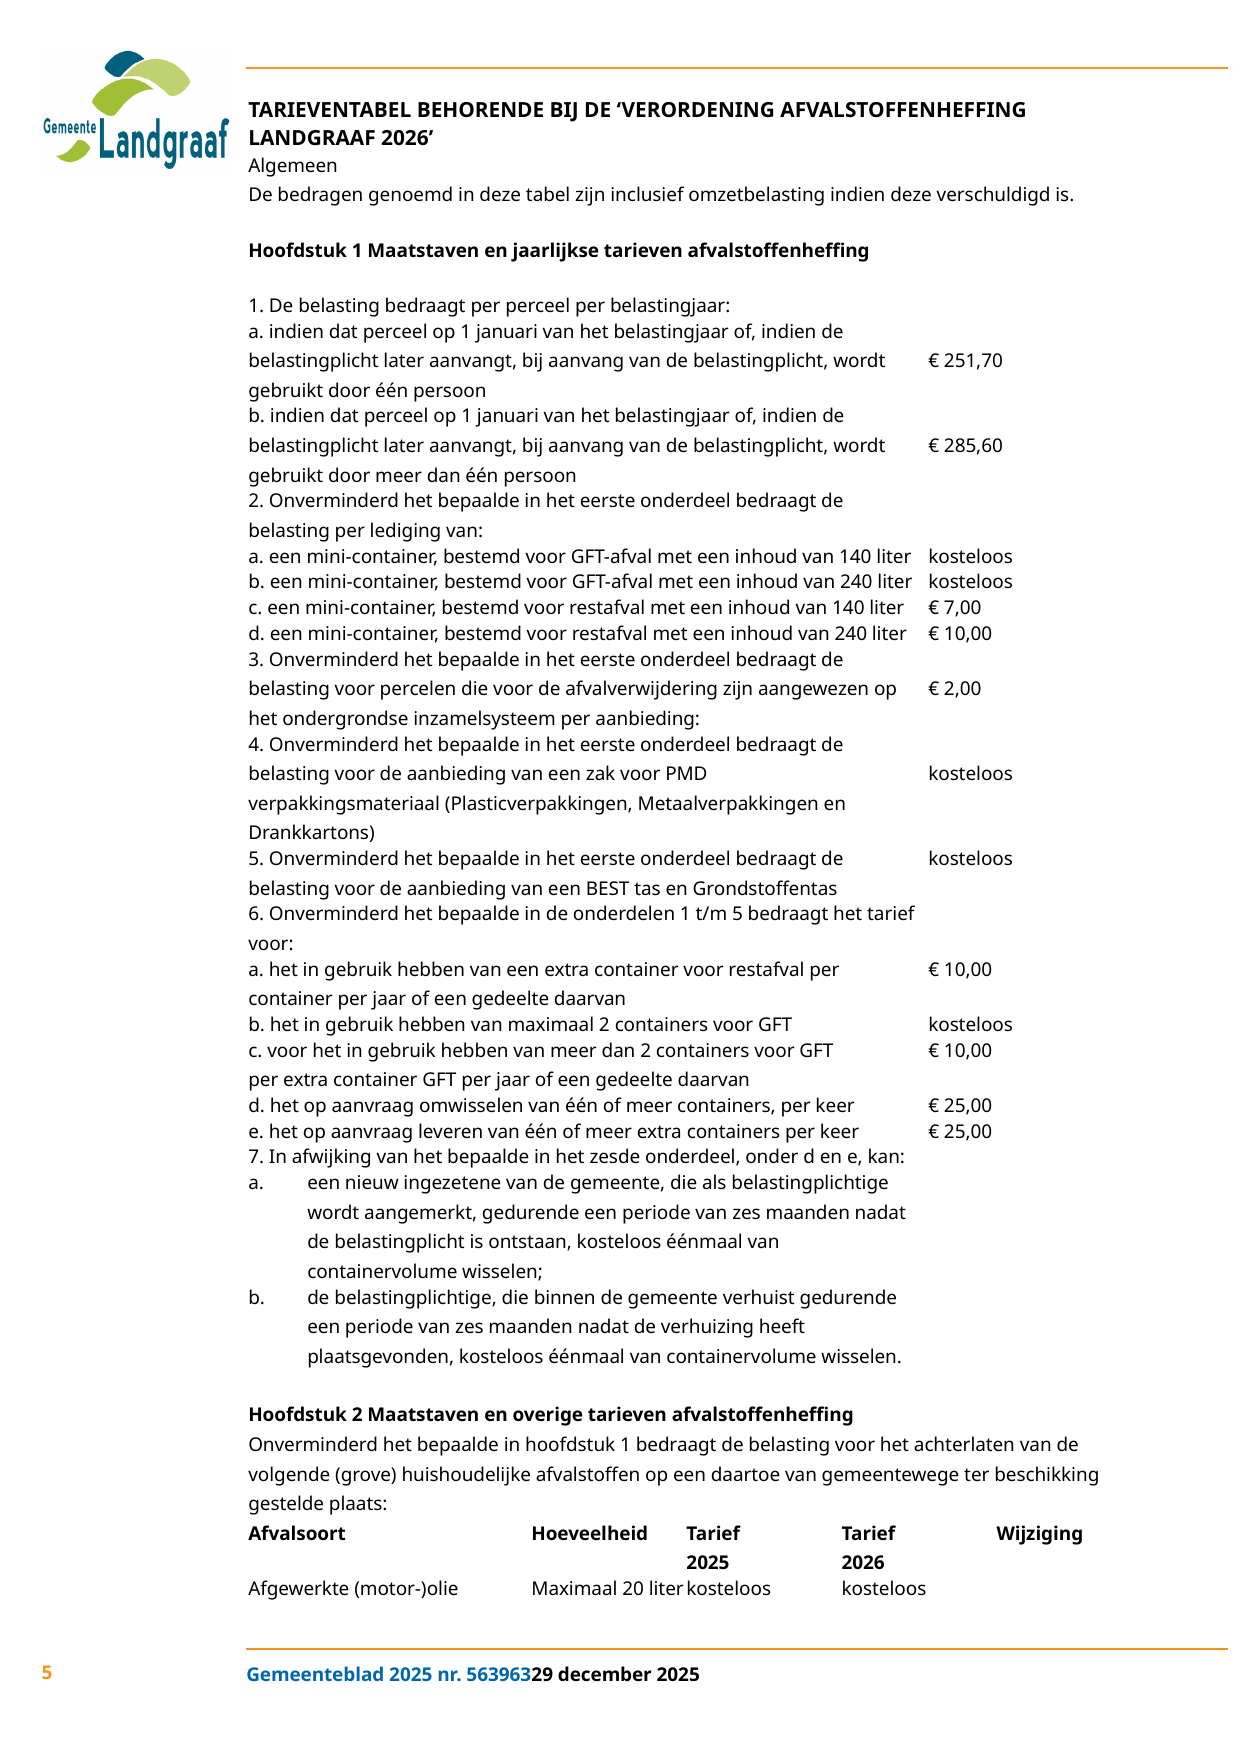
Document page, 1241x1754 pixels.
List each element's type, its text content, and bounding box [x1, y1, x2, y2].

text Hoofdstuk 2 Maatstaven en overige tarieven afvalstoffenheffing [248, 1402, 1152, 1427]
table_cell kosteloos [928, 543, 1152, 569]
table_cell Maximaal 20 liter [531, 1575, 686, 1601]
table_cell € 10,00 [928, 1037, 1152, 1092]
table_header Tarief 2026 [841, 1520, 996, 1575]
table_cell Hoofdstuk 1 Maatstaven en jaarlijkse tarieven afvalstoffenheffing [248, 237, 928, 292]
table_cell 1. De belasting bedraagt per perceel per belastingjaar: [248, 292, 928, 318]
table_cell kosteloos [928, 731, 1152, 845]
table_cell c. een mini-container, bestemd voor restafval met een inhoud van 140 liter [248, 594, 928, 620]
table_header Tarief 2025 [686, 1520, 841, 1575]
table_cell kosteloos [686, 1575, 841, 1601]
text Onverminderd het bepaalde in hoofdstuk 1 bedraagt de belasting voor het achterlaten van de volgende (grove) huishoudelijke afvalstoffen op een daartoe van gemeentewege ter beschikking gestelde plaats: [248, 1431, 1152, 1516]
table_cell [928, 1169, 1152, 1284]
table_cell [928, 488, 1152, 543]
table_cell 7. In afwijking van het bepaalde in het zesde onderdeel, onder d en e, kan: [248, 1144, 928, 1169]
table_cell 6. Onverminderd het bepaalde in de onderdelen 1 t/m 5 bedraagt het tarief voor: [248, 901, 928, 956]
table_cell a. het in gebruik hebben van een extra container voor restafval per container per jaar of een gedeelte daarvan [248, 956, 928, 1011]
table_cell c. voor het in gebruik hebben van meer dan 2 containers voor GFT per extra container GFT per jaar of een gedeelte daarvan [248, 1037, 928, 1092]
table_cell b. een mini-container, bestemd voor GFT-afval met een inhoud van 240 liter [248, 569, 928, 594]
table_cell de belastingplichtige, die binnen de gemeente verhuist gedurende een periode van zes maanden nadat de verhuizing heeft plaatsgevonden, kosteloos éénmaal van containervolume wisselen. [248, 1284, 928, 1369]
table_header Algemeen De bedragen genoemd in deze tabel zijn inclusief omzetbelasting indien deze verschuldigd is. [248, 152, 1152, 237]
table_cell € 10,00 [928, 956, 1152, 1011]
table_cell [928, 1284, 1152, 1369]
table_cell € 25,00 [928, 1092, 1152, 1118]
table_cell a. een mini-container, bestemd voor GFT-afval met een inhoud van 140 liter [248, 543, 928, 569]
text TARIEVENTABEL BEHORENDE BIJ DE ‘VERORDENING AFVALSTOFFENHEFFING LANDGRAAF 2026’ [248, 95, 1152, 152]
table_cell kosteloos [928, 569, 1152, 594]
table_cell € 7,00 [928, 594, 1152, 620]
table_cell 2. Onverminderd het bepaalde in het eerste onderdeel bedraagt de belasting per lediging van: [248, 488, 928, 543]
table_cell [996, 1575, 1152, 1601]
table_cell b. het in gebruik hebben van maximaal 2 containers voor GFT [248, 1011, 928, 1037]
table_cell Afgewerkte (motor-)olie [248, 1575, 531, 1601]
table_cell [928, 292, 1152, 318]
table_cell kosteloos [928, 1011, 1152, 1037]
table_cell d. het op aanvraag omwisselen van één of meer containers, per keer [248, 1092, 928, 1118]
table_cell een nieuw ingezetene van de gemeente, die als belastingplichtige wordt aangemerkt, gedurende een periode van zes maanden nadat de belastingplicht is ontstaan, kosteloos éénmaal van containervolume wisselen; [248, 1169, 928, 1284]
table_cell € 25,00 [928, 1118, 1152, 1144]
table_cell kosteloos [841, 1575, 996, 1601]
table_cell 5. Onverminderd het bepaalde in het eerste onderdeel bedraagt de belasting voor de aanbieding van een BEST tas en Grondstoffentas [248, 845, 928, 901]
picture [41, 47, 231, 172]
table_cell b. indien dat perceel op 1 januari van het belastingjaar of, indien de belastingplicht later aanvangt, bij aanvang van de belastingplicht, wordt gebruikt door meer dan één persoon [248, 403, 928, 488]
table_cell d. een mini-container, bestemd voor restafval met een inhoud van 240 liter [248, 620, 928, 646]
table_cell € 2,00 [928, 646, 1152, 731]
table_cell e. het op aanvraag leveren van één of meer extra containers per keer [248, 1118, 928, 1144]
table_header Hoeveelheid [531, 1520, 686, 1575]
table_cell [928, 901, 1152, 956]
table_header Wijziging [996, 1520, 1152, 1575]
table_cell a. indien dat perceel op 1 januari van het belastingjaar of, indien de belastingplicht later aanvangt, bij aanvang van de belastingplicht, wordt gebruikt door één persoon [248, 318, 928, 403]
table_cell 3. Onverminderd het bepaalde in het eerste onderdeel bedraagt de belasting voor percelen die voor de afvalverwijdering zijn aangewezen op het ondergrondse inzamelsysteem per aanbieding: [248, 646, 928, 731]
table_cell 4. Onverminderd het bepaalde in het eerste onderdeel bedraagt de belasting voor de aanbieding van een zak voor PMD verpakkingsmateriaal (Plasticverpakkingen, Metaalverpakkingen en Drankkartons) [248, 731, 928, 845]
table_cell € 285,60 [928, 403, 1152, 488]
table_cell kosteloos [928, 845, 1152, 901]
table_cell [928, 237, 1152, 292]
table_cell € 10,00 [928, 620, 1152, 646]
table_cell [928, 1144, 1152, 1169]
table_cell € 251,70 [928, 318, 1152, 403]
table_header Afvalsoort [248, 1520, 531, 1575]
